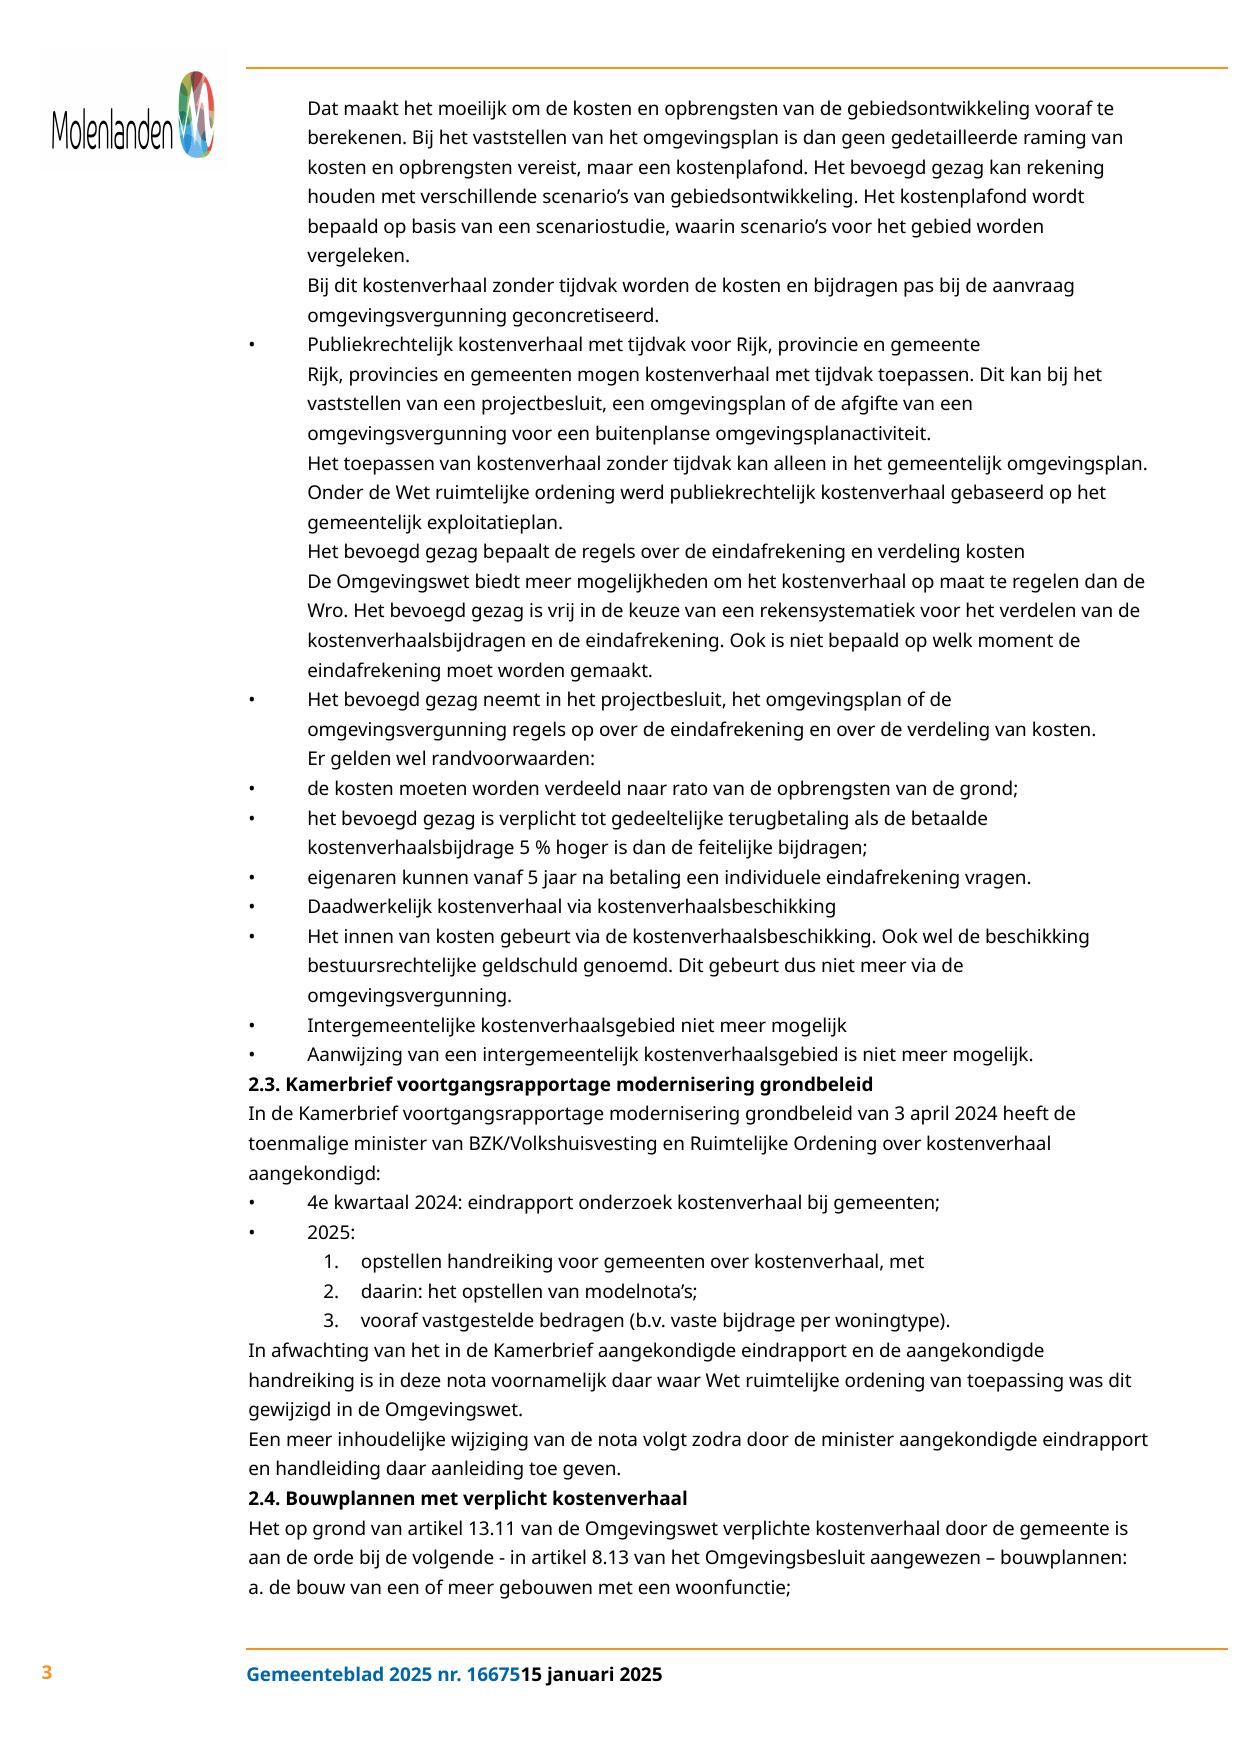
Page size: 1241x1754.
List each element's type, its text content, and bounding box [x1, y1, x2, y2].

text 2.3. Kamerbrief voortgangsrapportage modernisering grondbeleid [248, 1071, 1152, 1097]
list 4e kwartaal 2024: eindrapport onderzoek kostenverhaal bij gemeenten; [248, 1189, 1152, 1215]
list Bij dit kostenverhaal zonder tijdvak worden de kosten en bijdragen pas bij de aanvraag omgevingsvergunning geconcretiseerd. [248, 272, 1152, 328]
list Publiekrechtelijk kostenverhaal met tijdvak voor Rijk, provincie en gemeente [248, 331, 1152, 357]
list Rijk, provincies en gemeenten mogen kostenverhaal met tijdvak toepassen. Dit kan bij het vaststellen van een projectbesluit, een omgevingsplan of de afgifte van een omgevingsvergunning voor een buitenplanse omgevingsplanactiviteit. [248, 361, 1152, 446]
text 2.4. Bouwplannen met verplicht kostenverhaal [248, 1485, 1152, 1511]
list daarin: het opstellen van modelnota’s; [323, 1278, 1152, 1304]
list Er gelden wel randvoorwaarden: [248, 746, 1152, 771]
picture [41, 47, 231, 172]
list de kosten moeten worden verdeeld naar rato van de opbrengsten van de grond; [248, 775, 1152, 801]
text Het op grond van artikel 13.11 van de Omgevingswet verplichte kostenverhaal door de gemeente is aan de orde bij de volgende - in artikel 8.13 van het Omgevingsbesluit aangewezen – bouwplannen: [248, 1515, 1152, 1570]
text In de Kamerbrief voortgangsrapportage modernisering grondbeleid van 3 april 2024 heeft de toenmalige minister van BZK/Volkshuisvesting en Ruimtelijke Ordening over kostenverhaal aangekondigd: [248, 1101, 1152, 1186]
list De Omgevingswet biedt meer mogelijkheden om het kostenverhaal op maat te regelen dan de Wro. Het bevoegd gezag is vrij in de keuze van een rekensystematiek voor het verdelen van de kostenverhaalsbijdragen en de eindafrekening. Ook is niet bepaald op welk moment de eindafrekening moet worden gemaakt. [248, 568, 1152, 683]
text In afwachting van het in de Kamerbrief aangekondigde eindrapport en de aangekondigde handreiking is in deze nota voornamelijk daar waar Wet ruimtelijke ordening van toepassing was dit gewijzigd in de Omgevingswet. [248, 1337, 1152, 1422]
list Het innen van kosten gebeurt via de kostenverhaalsbeschikking. Ook wel de beschikking bestuursrechtelijke geldschuld genoemd. Dit gebeurt dus niet meer via de omgevingsvergunning. [248, 923, 1152, 1008]
list Dat maakt het moeilijk om de kosten en opbrengsten van de gebiedsontwikkeling vooraf te berekenen. Bij het vaststellen van het omgevingsplan is dan geen gedetailleerde raming van kosten en opbrengsten vereist, maar een kostenplafond. Het bevoegd gezag kan rekening houden met verschillende scenario’s van gebiedsontwikkeling. Het kostenplafond wordt bepaald op basis van een scenariostudie, waarin scenario’s voor het gebied worden vergeleken. [248, 95, 1152, 268]
list eigenaren kunnen vanaf 5 jaar na betaling een individuele eindafrekening vragen. [248, 864, 1152, 890]
text a. de bouw van een of meer gebouwen met een woonfunctie; [248, 1574, 1152, 1600]
list Het bevoegd gezag bepaalt de regels over de eindafrekening en verdeling kosten [248, 538, 1152, 564]
text Een meer inhoudelijke wijziging van de nota volgt zodra door de minister aangekondigde eindrapport en handleiding daar aanleiding toe geven. [248, 1426, 1152, 1481]
list Intergemeentelijke kostenverhaalsgebied niet meer mogelijk [248, 1012, 1152, 1038]
list Aanwijzing van een intergemeentelijk kostenverhaalsgebied is niet meer mogelijk. [248, 1041, 1152, 1067]
list Het toepassen van kostenverhaal zonder tijdvak kan alleen in het gemeentelijk omgevingsplan. [248, 450, 1152, 476]
list Daadwerkelijk kostenverhaal via kostenverhaalsbeschikking [248, 893, 1152, 919]
list 2025: [248, 1219, 1152, 1245]
list Onder de Wet ruimtelijke ordening werd publiekrechtelijk kostenverhaal gebaseerd op het gemeentelijk exploitatieplan. [248, 479, 1152, 535]
list vooraf vastgestelde bedragen (b.v. vaste bijdrage per woningtype). [323, 1308, 1152, 1333]
list het bevoegd gezag is verplicht tot gedeeltelijke terugbetaling als de betaalde kostenverhaalsbijdrage 5 % hoger is dan de feitelijke bijdragen; [248, 805, 1152, 860]
list opstellen handreiking voor gemeenten over kostenverhaal, met [323, 1248, 1152, 1274]
list Het bevoegd gezag neemt in het projectbesluit, het omgevingsplan of de omgevingsvergunning regels op over de eindafrekening en over de verdeling van kosten. [248, 686, 1152, 742]
